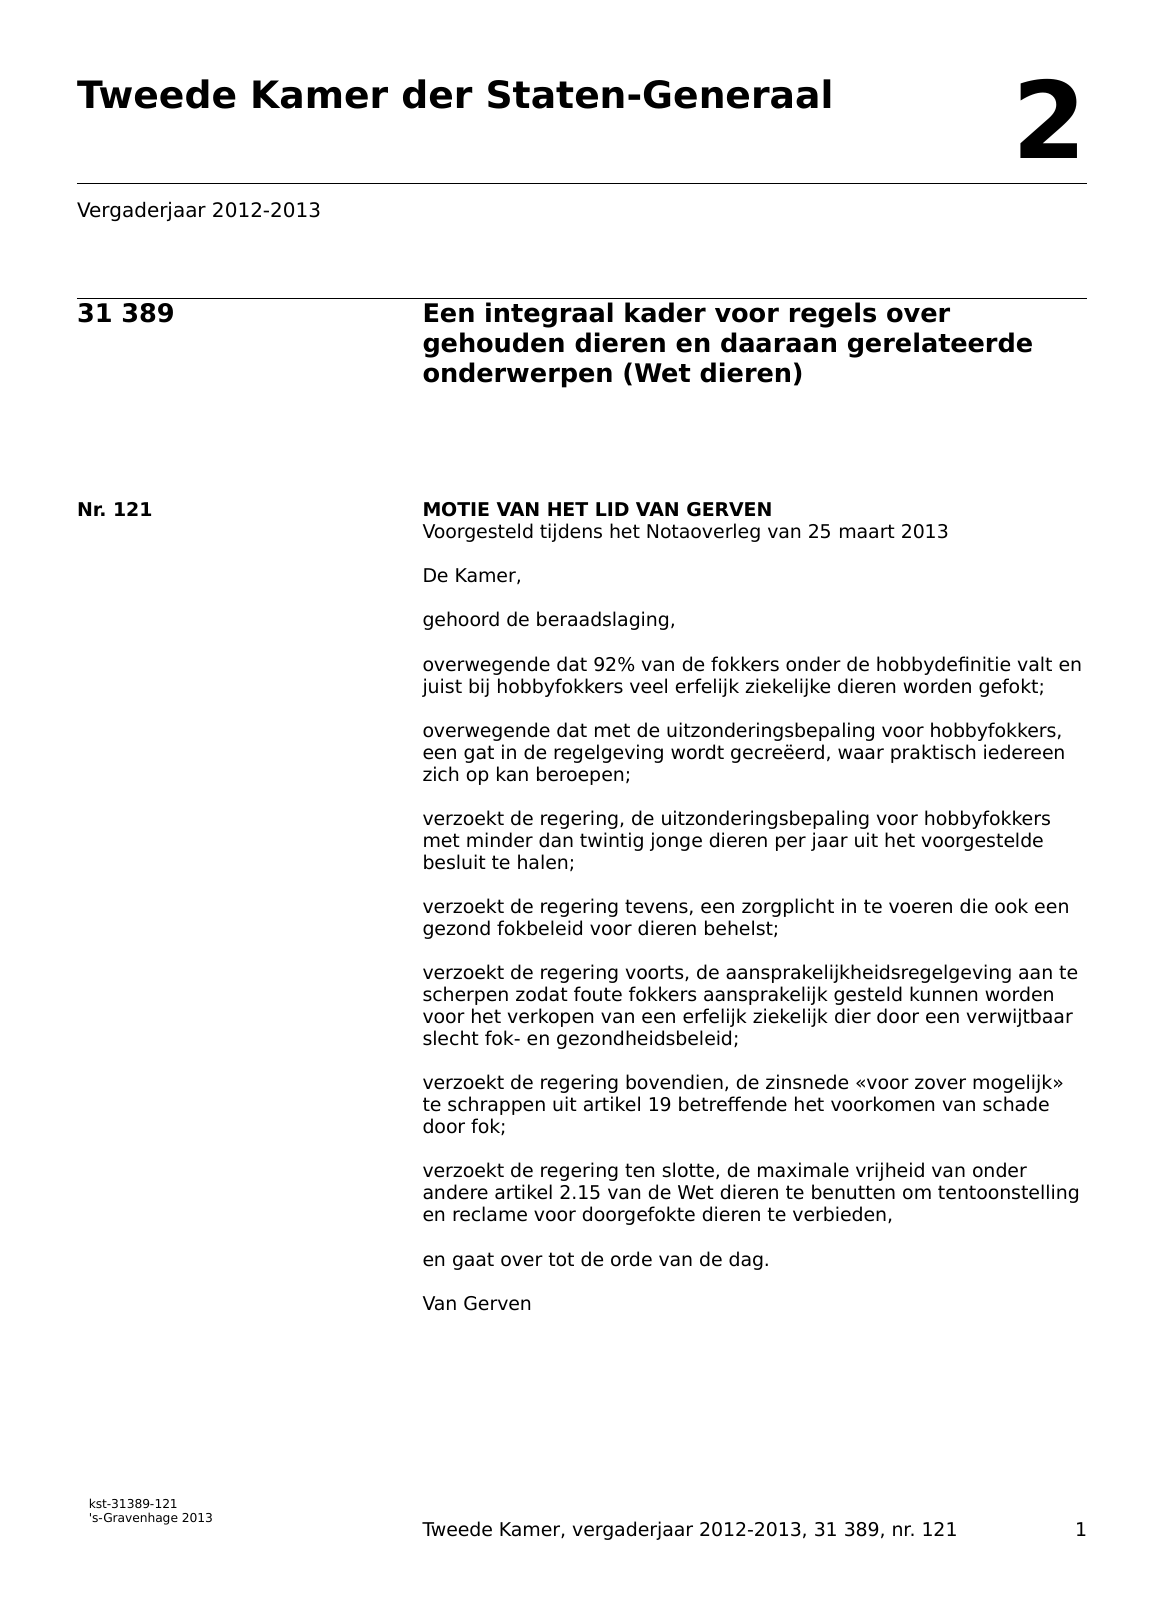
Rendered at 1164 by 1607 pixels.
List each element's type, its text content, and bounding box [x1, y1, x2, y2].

text en gaat over tot de orde van de dag. [422, 1248, 1087, 1270]
subtitle 31 389 Een integraal kader voor regels over gehouden dieren en daaraan gerelateerde onderwerpen (Wet dieren) [77, 299, 1087, 388]
table_cell Vergaderjaar 2012-2013 [77, 184, 1087, 298]
text gehoord de beraadslaging, [422, 609, 1087, 631]
text verzoekt de regering, de uitzonderingsbepaling voor hobbyfokkers met minder dan twintig jonge dieren per jaar uit het voorgestelde besluit te halen; [422, 808, 1087, 874]
text De Kamer, [422, 565, 1087, 587]
text kst-31389-121 [88, 1497, 323, 1511]
text verzoekt de regering bovendien, de zinsnede «voor zover mogelijk» te schrappen uit artikel 19 betreffende het voorkomen van schade door fok; [422, 1072, 1087, 1138]
text verzoekt de regering ten slotte, de maximale vrijheid van onder andere artikel 2.15 van de Wet dieren te benutten om tentoonstelling en reclame voor doorgefokte dieren te verbieden, [422, 1160, 1087, 1226]
text Van Gerven [422, 1293, 1087, 1314]
text verzoekt de regering tevens, een zorgplicht in te voeren die ook een gezond fokbeleid voor dieren behelst; [422, 896, 1087, 940]
table_header 2 [886, 59, 1087, 183]
text 's-Gravenhage 2013 [88, 1511, 323, 1525]
text overwegende dat 92% van de fokkers onder de hobbydefinitie valt en juist bij hobbyfokkers veel erfelijk ziekelijke dieren worden gefokt; [422, 653, 1087, 697]
text verzoekt de regering voorts, de aansprakelijkheidsregelgeving aan te scherpen zodat foute fokkers aansprakelijk gesteld kunnen worden voor het verkopen van een erfelijk ziekelijk dier door een verwijtbaar slecht fok- en gezondheidsbeleid; [422, 962, 1087, 1050]
text overwegende dat met de uitzonderingsbepaling voor hobbyfokkers, een gat in de regelgeving wordt gecreëerd, waar praktisch iedereen zich op kan beroepen; [422, 720, 1087, 786]
subtitle Nr. 121 MOTIE VAN HET LID VAN GERVEN [77, 499, 1087, 521]
text Voorgesteld tijdens het Notaoverleg van 25 maart 2013 [422, 521, 1087, 543]
table_header Tweede Kamer der Staten-Generaal [77, 59, 886, 183]
